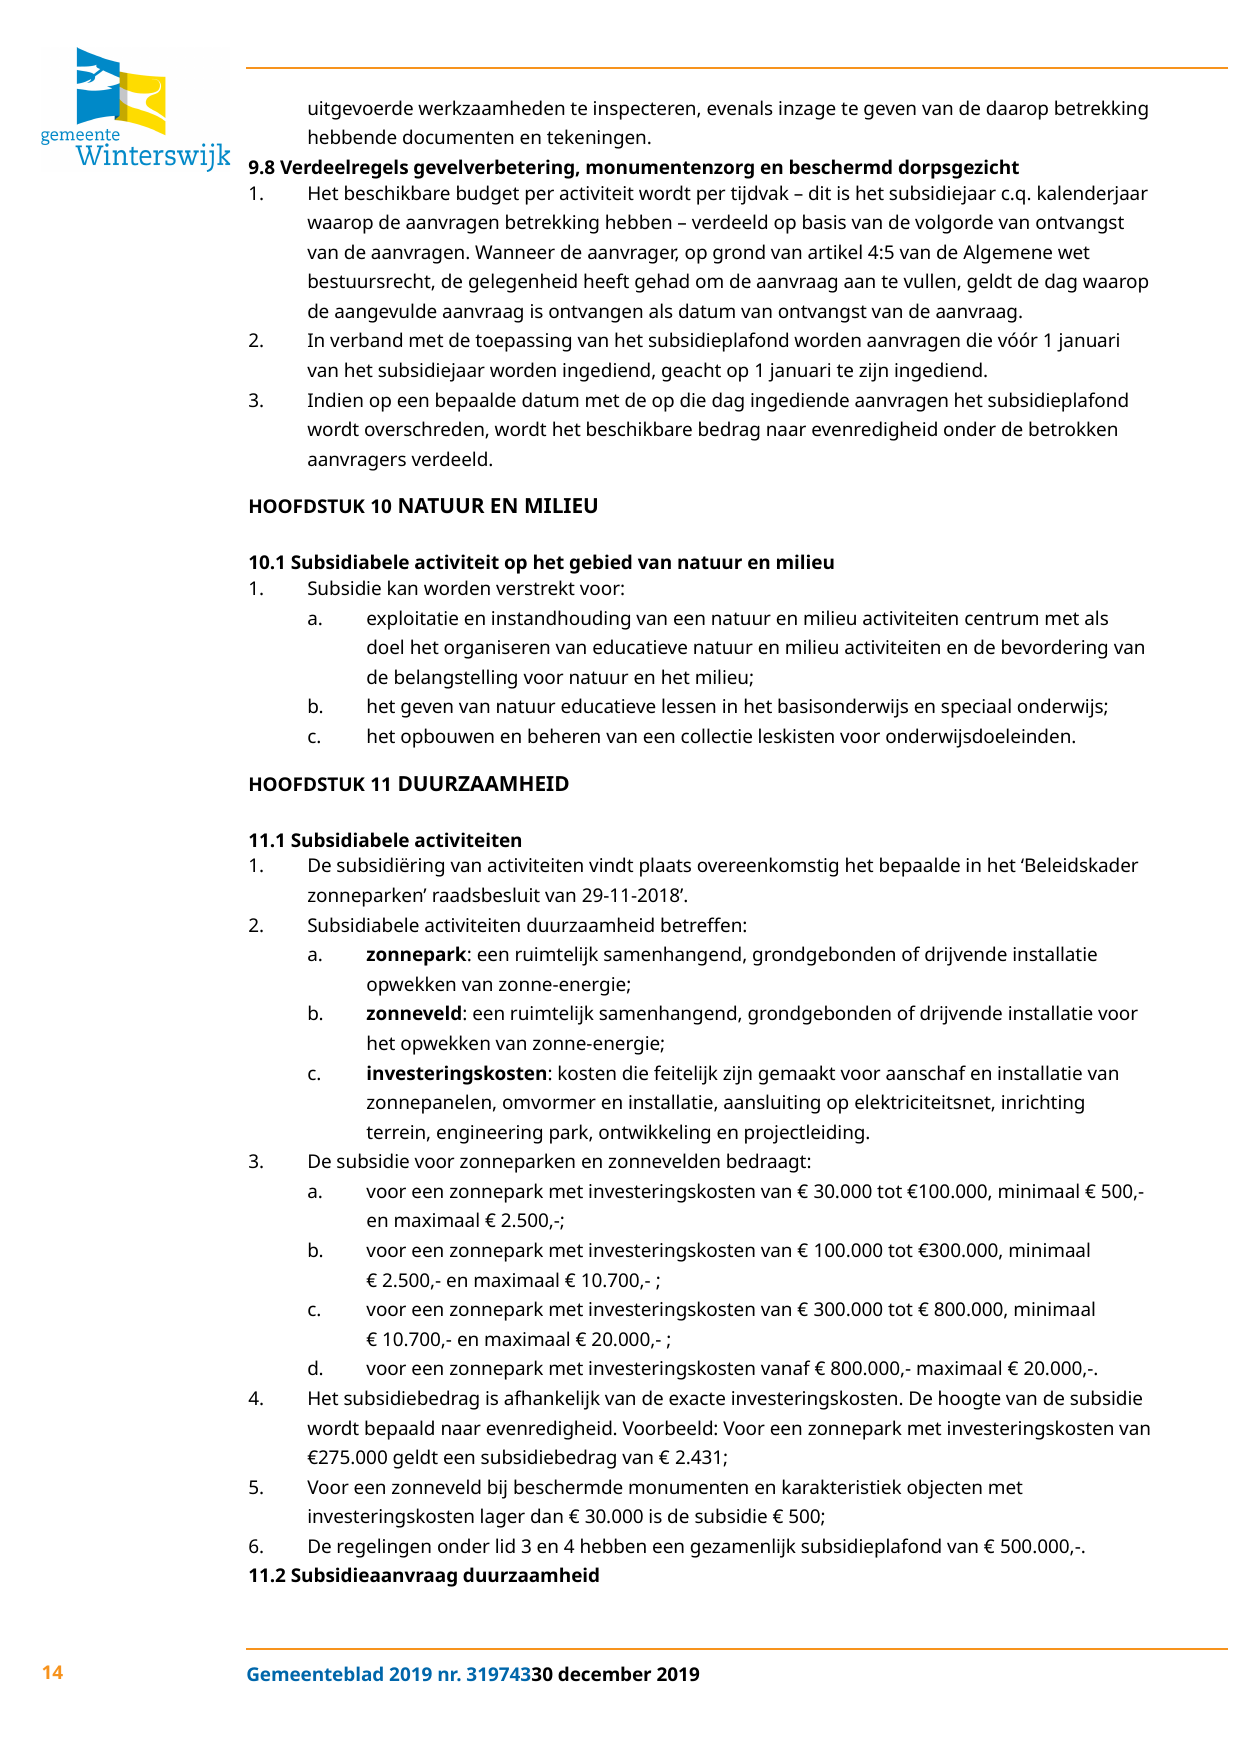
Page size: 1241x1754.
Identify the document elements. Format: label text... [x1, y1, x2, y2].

list zonneveld: een ruimtelijk samenhangend, grondgebonden of drijvende installatie voor het opwekken van zonne-energie; [307, 1001, 1152, 1056]
list Indien op een bepaalde datum met de op die dag ingediende aanvragen het subsidieplafond wordt overschreden, wordt het beschikbare bedrag naar evenredigheid onder de betrokken aanvragers verdeeld. [248, 387, 1152, 472]
text HOOFDSTUK 10 NATUUR EN MILIEU [248, 492, 1152, 520]
list De subsidie voor zonneparken en zonnevelden bedraagt: [248, 1148, 1152, 1174]
picture [225, 153, 231, 162]
list voor een zonnepark met investeringskosten van € 300.000 tot € 800.000, minimaal € 10.700,- en maximaal € 20.000,- ; [307, 1296, 1152, 1352]
list het geven van natuur educatieve lessen in het basisonderwijs en speciaal onderwijs; [307, 694, 1152, 719]
text 11.2 Subsidieaanvraag duurzaamheid [248, 1563, 1152, 1588]
list Voor een zonneveld bij beschermde monumenten en karakteristiek objecten met investeringskosten lager dan € 30.000 is de subsidie € 500; [248, 1474, 1152, 1529]
list exploitatie en instandhouding van een natuur en milieu activiteiten centrum met als doel het organiseren van educatieve natuur en milieu activiteiten en de bevordering van de belangstelling voor natuur en het milieu; [307, 605, 1152, 690]
list het opbouwen en beheren van een collectie leskisten voor onderwijsdoeleinden. [307, 723, 1152, 749]
list uitgevoerde werkzaamheden te inspecteren, evenals inzage te geven van de daarop betrekking hebbende documenten en tekeningen. [248, 95, 1152, 150]
list voor een zonnepark met investeringskosten vanaf € 800.000,- maximaal € 20.000,-. [307, 1356, 1152, 1381]
list De regelingen onder lid 3 en 4 hebben een gezamenlijk subsidieplafond van € 500.000,-. [248, 1533, 1152, 1559]
list zonnepark: een ruimtelijk samenhangend, grondgebonden of drijvende installatie opwekken van zonne-energie; [307, 941, 1152, 997]
text 9.8 Verdeelregels gevelverbetering, monumentenzorg en beschermd dorpsgezicht [248, 154, 1152, 180]
list Subsidiabele activiteiten duurzaamheid betreffen: [248, 912, 1152, 937]
text HOOFDSTUK 11 DUURZAAMHEID [248, 769, 1152, 797]
list investeringskosten: kosten die feitelijk zijn gemaakt voor aanschaf en installatie van zonnepanelen, omvormer en installatie, aansluiting op elektriciteitsnet, inrichting terrein, engineering park, ontwikkeling en projectleiding. [307, 1060, 1152, 1144]
list De subsidiëring van activiteiten vindt plaats overeenkomstig het bepaalde in het ‘Beleidskader zonneparken’ raadsbesluit van 29-11-2018’. [248, 853, 1152, 908]
list In verband met de toepassing van het subsidieplafond worden aanvragen die vóór 1 januari van het subsidiejaar worden ingediend, geacht op 1 januari te zijn ingediend. [248, 328, 1152, 383]
list Het subsidiebedrag is afhankelijk van de exacte investeringskosten. De hoogte van de subsidie wordt bepaald naar evenredigheid. Voorbeeld: Voor een zonnepark met investeringskosten van €275.000 geldt een subsidiebedrag van € 2.431; [248, 1385, 1152, 1470]
list Het beschikbare budget per activiteit wordt per tijdvak – dit is het subsidiejaar c.q. kalenderjaar waarop de aanvragen betrekking hebben – verdeeld op basis van de volgorde van ontvangst van de aanvragen. Wanneer de aanvrager, op grond van artikel 4:5 van de Algemene wet bestuursrecht, de gelegenheid heeft gehad om de aanvraag aan te vullen, geldt de dag waarop de aangevulde aanvraag is ontvangen als datum van ontvangst van de aanvraag. [248, 180, 1152, 324]
text 11.1 Subsidiabele activiteiten [248, 827, 1152, 853]
list voor een zonnepark met investeringskosten van € 30.000 tot €100.000, minimaal € 500,- en maximaal € 2.500,-; [307, 1178, 1152, 1233]
picture [41, 47, 231, 172]
list voor een zonnepark met investeringskosten van € 100.000 tot €300.000, minimaal € 2.500,- en maximaal € 10.700,- ; [307, 1237, 1152, 1292]
text 10.1 Subsidiabele activiteit op het gebied van natuur en milieu [248, 549, 1152, 575]
list Subsidie kan worden verstrekt voor: [248, 575, 1152, 601]
